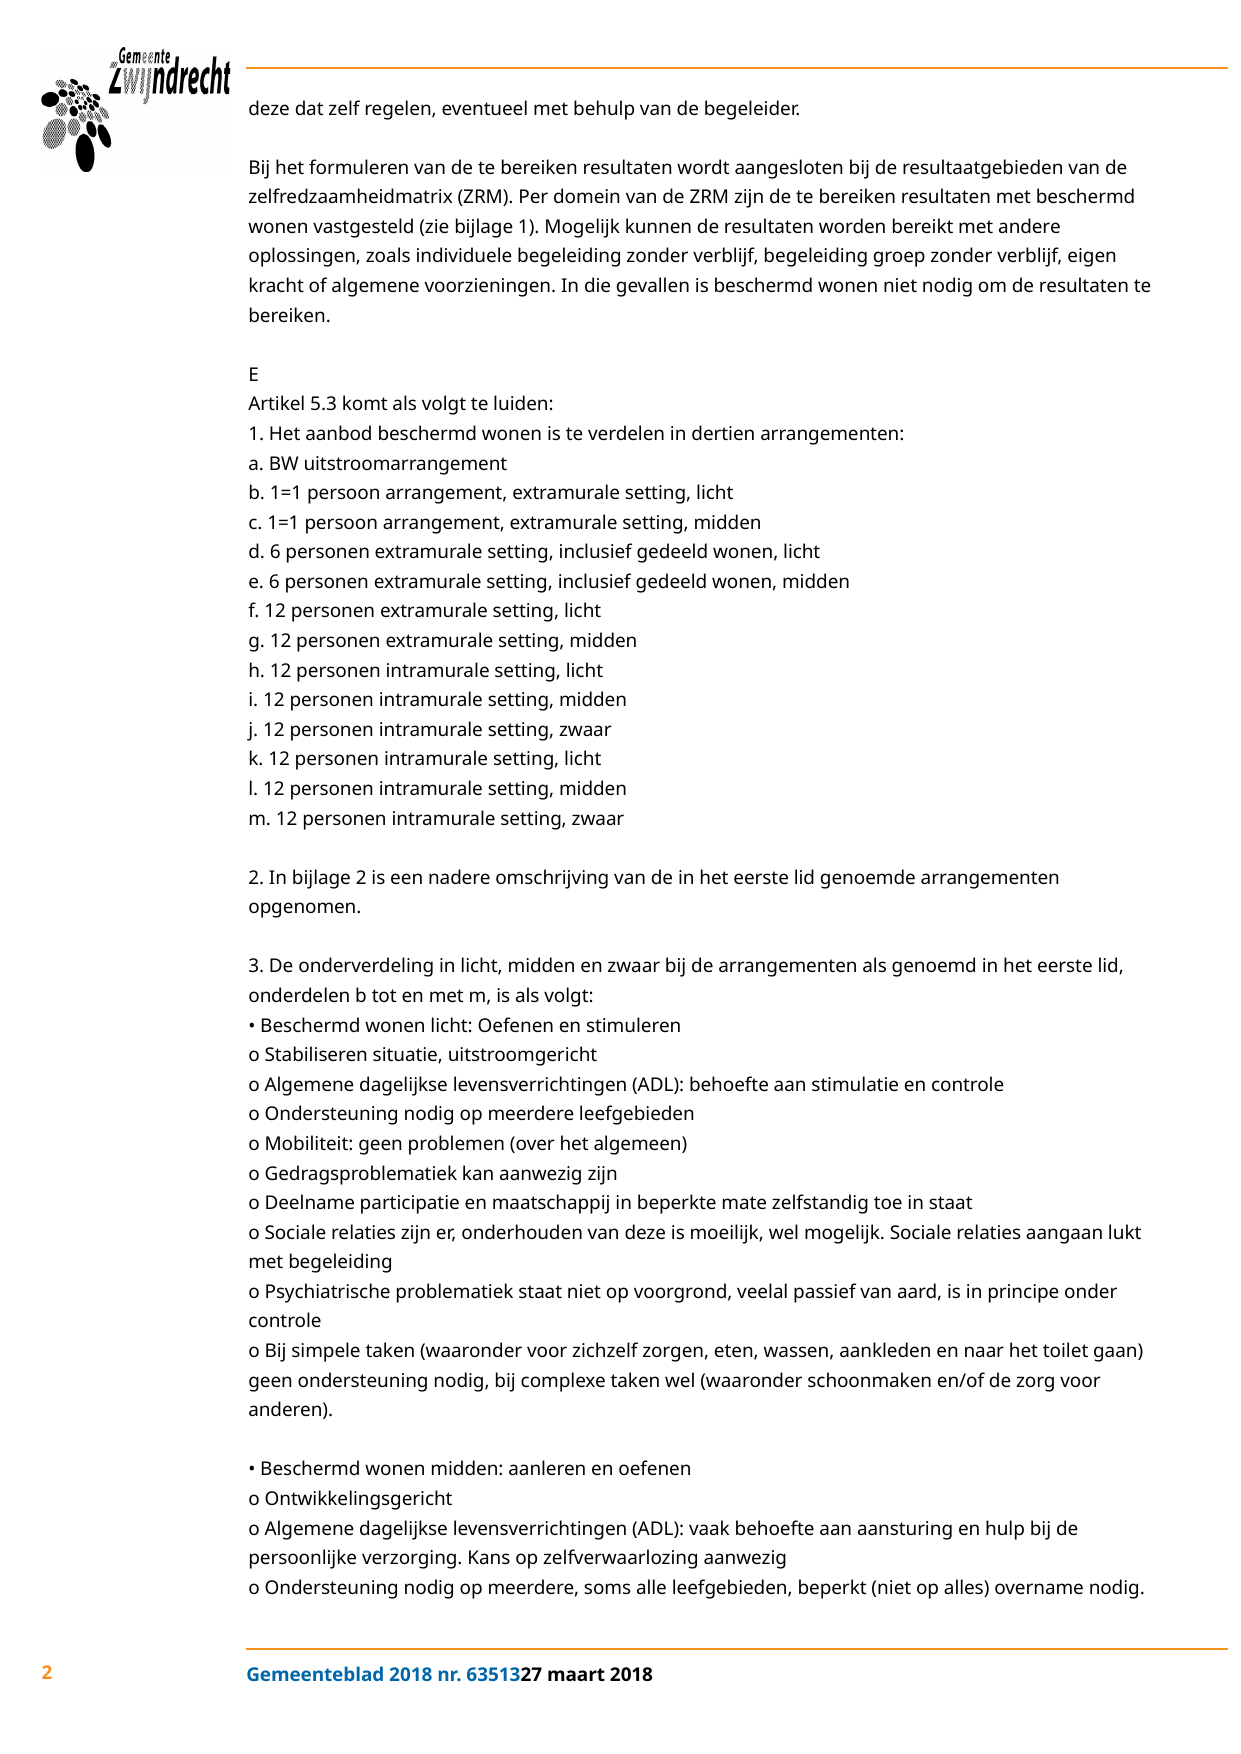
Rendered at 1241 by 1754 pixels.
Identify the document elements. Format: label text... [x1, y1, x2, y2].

text k. 12 personen intramurale setting, licht [248, 746, 1152, 771]
text deze dat zelf regelen, eventueel met behulp van de begeleider. [248, 95, 1152, 121]
text h. 12 personen intramurale setting, licht [248, 657, 1152, 683]
text g. 12 personen extramurale setting, midden [248, 627, 1152, 653]
text • Beschermd wonen licht: Oefenen en stimuleren [248, 1012, 1152, 1038]
picture [41, 47, 231, 172]
text d. 6 personen extramurale setting, inclusief gedeeld wonen, licht [248, 538, 1152, 564]
text o Algemene dagelijkse levensverrichtingen (ADL): vaak behoefte aan aansturing en hulp bij de persoonlijke verzorging. Kans op zelfverwaarlozing aanwezig [248, 1515, 1152, 1570]
text m. 12 personen intramurale setting, zwaar [248, 805, 1152, 831]
text f. 12 personen extramurale setting, licht [248, 598, 1152, 623]
text o Bij simpele taken (waaronder voor zichzelf zorgen, eten, wassen, aankleden en naar het toilet gaan) geen ondersteuning nodig, bij complexe taken wel (waaronder schoonmaken en/of de zorg voor anderen). [248, 1337, 1152, 1422]
text a. BW uitstroomarrangement [248, 450, 1152, 476]
text 3. De onderverdeling in licht, midden en zwaar bij de arrangementen als genoemd in het eerste lid, onderdelen b tot en met m, is als volgt: [248, 953, 1152, 1008]
text b. 1=1 persoon arrangement, extramurale setting, licht [248, 479, 1152, 505]
text o Ondersteuning nodig op meerdere, soms alle leefgebieden, beperkt (niet op alles) overname nodig. [248, 1574, 1152, 1600]
text Bij het formuleren van de te bereiken resultaten wordt aangesloten bij de resultaatgebieden van de zelfredzaamheidmatrix (ZRM). Per domein van de ZRM zijn de te bereiken resultaten met beschermd wonen vastgesteld (zie bijlage 1). Mogelijk kunnen de resultaten worden bereikt met andere oplossingen, zoals individuele begeleiding zonder verblijf, begeleiding groep zonder verblijf, eigen kracht of algemene voorzieningen. In die gevallen is beschermd wonen niet nodig om de resultaten te bereiken. [248, 154, 1152, 328]
text o Algemene dagelijkse levensverrichtingen (ADL): behoefte aan stimulatie en controle [248, 1071, 1152, 1097]
text Artikel 5.3 komt als volgt te luiden: [248, 391, 1152, 416]
text j. 12 personen intramurale setting, zwaar [248, 716, 1152, 742]
text E [248, 361, 1152, 387]
text o Ontwikkelingsgericht [248, 1485, 1152, 1511]
text l. 12 personen intramurale setting, midden [248, 775, 1152, 801]
text o Ondersteuning nodig op meerdere leefgebieden [248, 1101, 1152, 1126]
text o Psychiatrische problematiek staat niet op voorgrond, veelal passief van aard, is in principe onder controle [248, 1278, 1152, 1333]
text e. 6 personen extramurale setting, inclusief gedeeld wonen, midden [248, 568, 1152, 594]
text o Deelname participatie en maatschappij in beperkte mate zelfstandig toe in staat [248, 1189, 1152, 1215]
text o Stabiliseren situatie, uitstroomgericht [248, 1041, 1152, 1067]
text 1. Het aanbod beschermd wonen is te verdelen in dertien arrangementen: [248, 420, 1152, 446]
text 2. In bijlage 2 is een nadere omschrijving van de in het eerste lid genoemde arrangementen opgenomen. [248, 864, 1152, 919]
text c. 1=1 persoon arrangement, extramurale setting, midden [248, 509, 1152, 535]
text o Sociale relaties zijn er, onderhouden van deze is moeilijk, wel mogelijk. Sociale relaties aangaan lukt met begeleiding [248, 1219, 1152, 1274]
text o Mobiliteit: geen problemen (over het algemeen) [248, 1130, 1152, 1156]
text • Beschermd wonen midden: aanleren en oefenen [248, 1456, 1152, 1481]
text o Gedragsproblematiek kan aanwezig zijn [248, 1160, 1152, 1186]
text i. 12 personen intramurale setting, midden [248, 686, 1152, 712]
